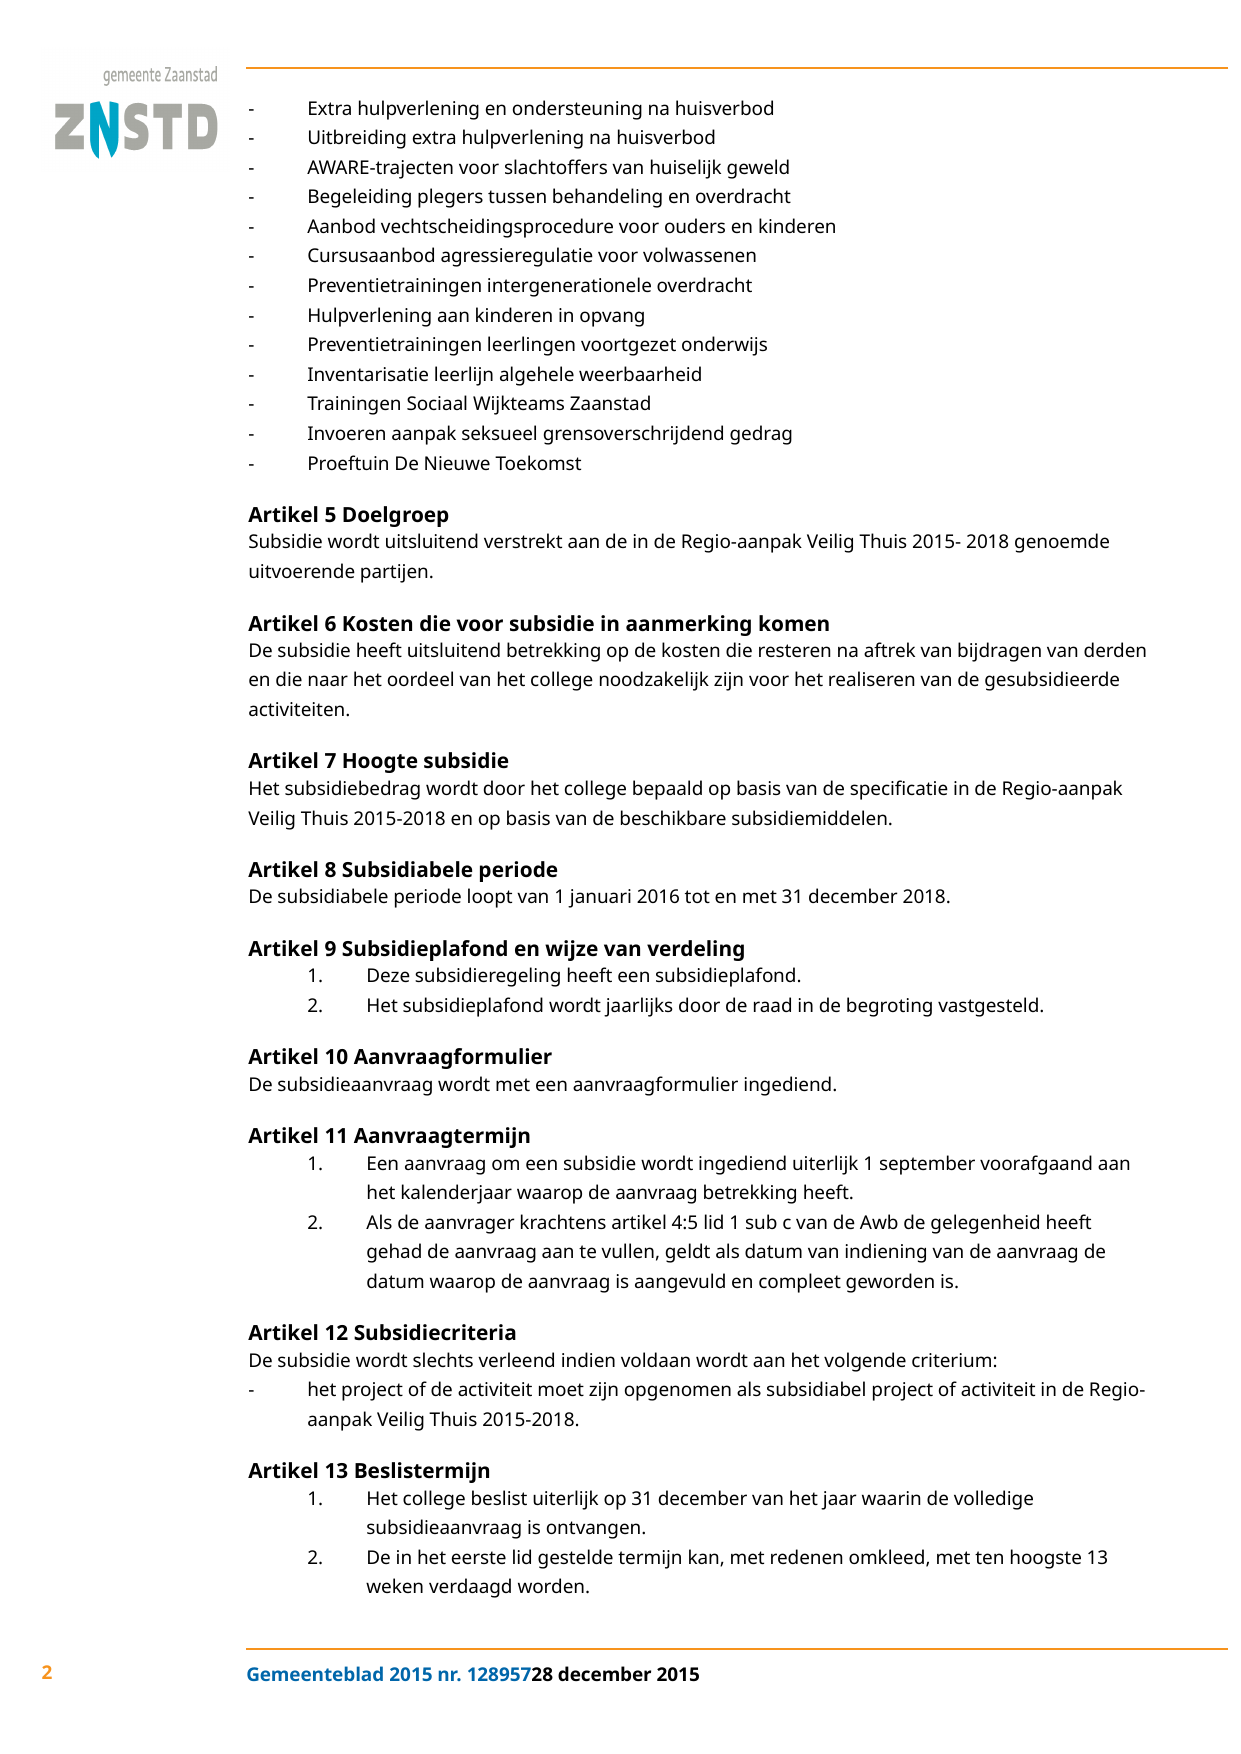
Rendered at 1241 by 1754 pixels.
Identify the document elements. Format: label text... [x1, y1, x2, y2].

text De subsidieaanvraag wordt met een aanvraagformulier ingediend. [248, 1071, 1152, 1097]
list Aanbod vechtscheidingsprocedure voor ouders en kinderen [248, 213, 1152, 239]
list Preventietrainingen leerlingen voortgezet onderwijs [248, 331, 1152, 357]
list Het college beslist uiterlijk op 31 december van het jaar waarin de volledige subsidieaanvraag is ontvangen. [307, 1485, 1152, 1540]
list AWARE-trajecten voor slachtoffers van huiselijk geweld [248, 154, 1152, 180]
list Deze subsidieregeling heeft een subsidieplafond. [307, 962, 1152, 988]
text Het subsidiebedrag wordt door het college bepaald op basis van de specificatie in de Regio-aanpak Veilig Thuis 2015-2018 en op basis van de beschikbare subsidiemiddelen. [248, 775, 1152, 830]
list Als de aanvrager krachtens artikel 4:5 lid 1 sub c van de Awb de gelegenheid heeft gehad de aanvraag aan te vullen, geldt als datum van indiening van de aanvraag de datum waarop de aanvraag is aangevuld en compleet geworden is. [307, 1209, 1152, 1294]
text Artikel 5 Doelgroep [248, 500, 1152, 529]
list Inventarisatie leerlijn algehele weerbaarheid [248, 361, 1152, 387]
text Artikel 9 Subsidieplafond en wijze van verdeling [248, 934, 1152, 962]
text De subsidie heeft uitsluitend betrekking op de kosten die resteren na aftrek van bijdragen van derden en die naar het oordeel van het college noodzakelijk zijn voor het realiseren van de gesubsidieerde activiteiten. [248, 637, 1152, 722]
text Subsidie wordt uitsluitend verstrekt aan de in de Regio-aanpak Veilig Thuis 2015- 2018 genoemde uitvoerende partijen. [248, 529, 1152, 584]
text Artikel 12 Subsidiecriteria [248, 1318, 1152, 1347]
picture [41, 47, 231, 172]
list Begeleiding plegers tussen behandeling en overdracht [248, 183, 1152, 209]
list De in het eerste lid gestelde termijn kan, met redenen omkleed, met ten hoogste 13 weken verdaagd worden. [307, 1544, 1152, 1599]
text Artikel 11 Aanvraagtermijn [248, 1121, 1152, 1150]
list Hulpverlening aan kinderen in opvang [248, 302, 1152, 328]
list Invoeren aanpak seksueel grensoverschrijdend gedrag [248, 420, 1152, 446]
list Het subsidieplafond wordt jaarlijks door de raad in de begroting vastgesteld. [307, 992, 1152, 1018]
list Cursusaanbod agressieregulatie voor volwassenen [248, 243, 1152, 268]
list Een aanvraag om een subsidie wordt ingediend uiterlijk 1 september voorafgaand aan het kalenderjaar waarop de aanvraag betrekking heeft. [307, 1150, 1152, 1205]
list Trainingen Sociaal Wijkteams Zaanstad [248, 391, 1152, 416]
list Extra hulpverlening en ondersteuning na huisverbod [248, 95, 1152, 121]
text Artikel 6 Kosten die voor subsidie in aanmerking komen [248, 609, 1152, 637]
list Uitbreiding extra hulpverlening na huisverbod [248, 124, 1152, 150]
list Proeftuin De Nieuwe Toekomst [248, 450, 1152, 476]
text Artikel 7 Hoogte subsidie [248, 747, 1152, 775]
list het project of de activiteit moet zijn opgenomen als subsidiabel project of activiteit in de Regio-aanpak Veilig Thuis 2015-2018. [248, 1376, 1152, 1432]
list Preventietrainingen intergenerationele overdracht [248, 272, 1152, 298]
text De subsidiabele periode loopt van 1 januari 2016 tot en met 31 december 2018. [248, 883, 1152, 909]
text De subsidie wordt slechts verleend indien voldaan wordt aan het volgende criterium: [248, 1347, 1152, 1373]
text Artikel 8 Subsidiabele periode [248, 855, 1152, 883]
text Artikel 13 Beslistermijn [248, 1456, 1152, 1485]
text Artikel 10 Aanvraagformulier [248, 1042, 1152, 1071]
